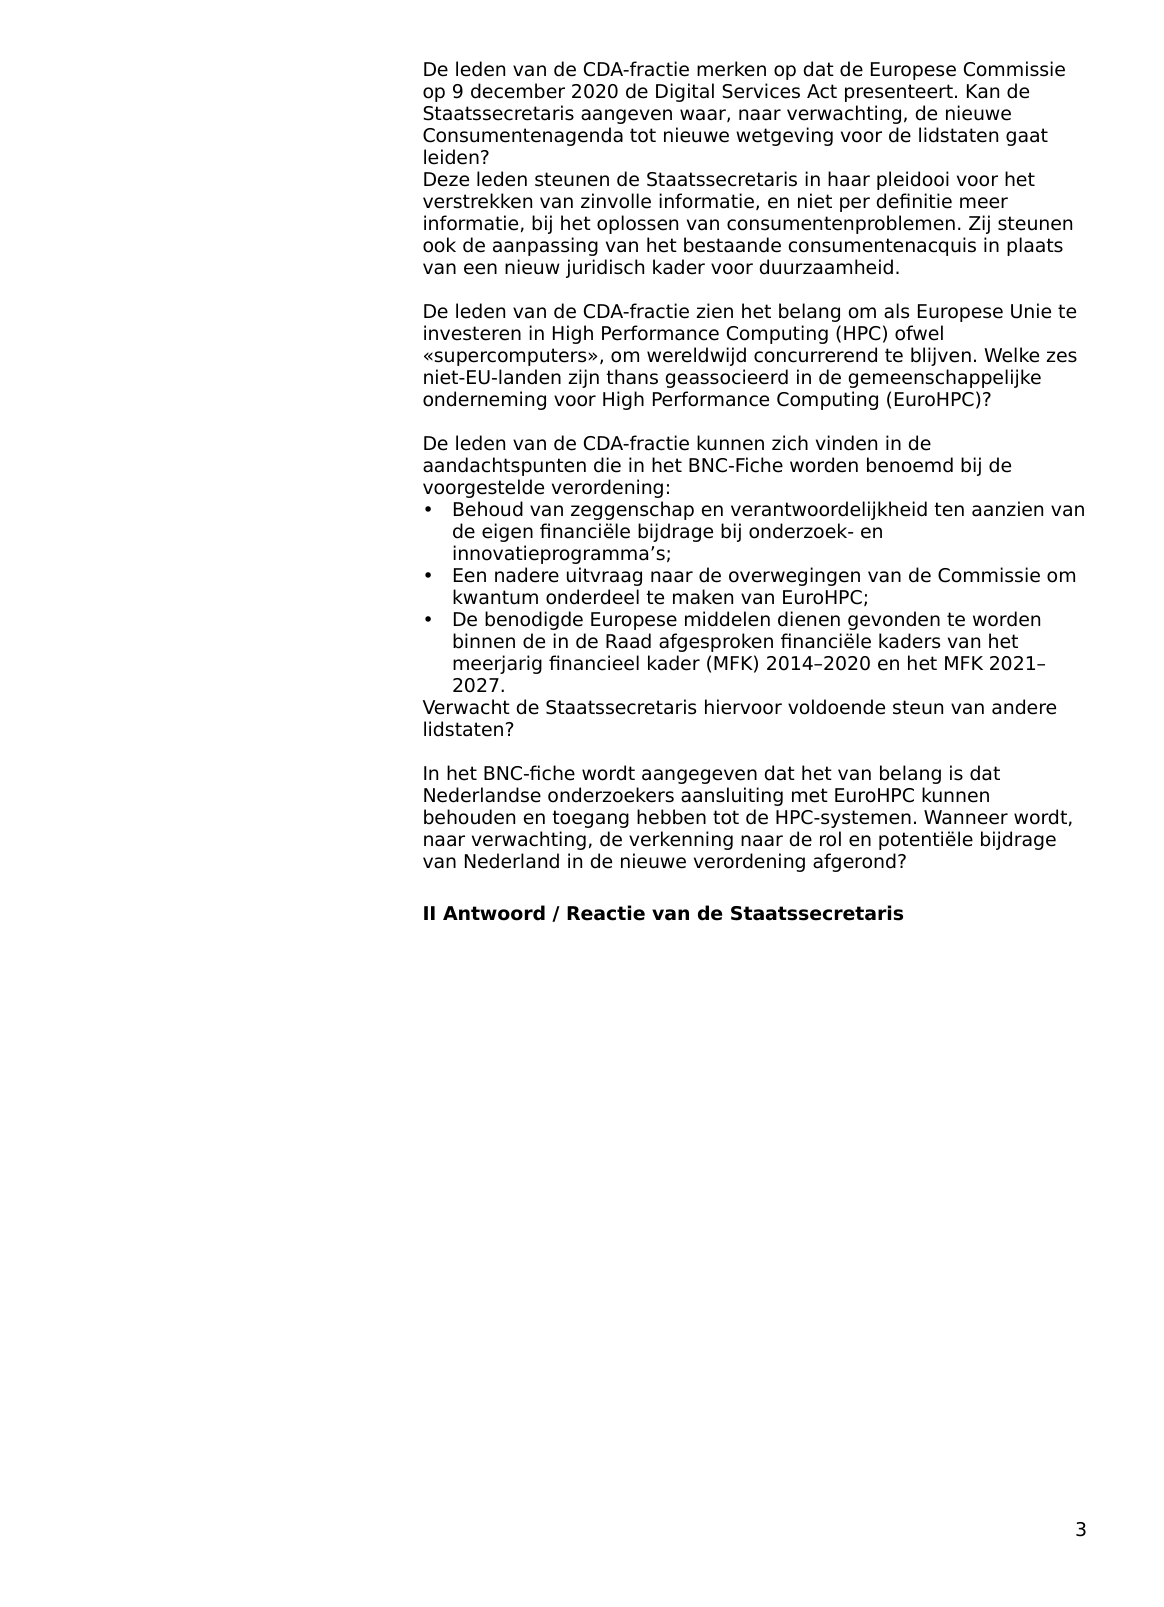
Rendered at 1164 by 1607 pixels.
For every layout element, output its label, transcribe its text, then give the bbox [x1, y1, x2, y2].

text In het BNC-fiche wordt aangegeven dat het van belang is dat Nederlandse onderzoekers aansluiting met EuroHPC kunnen behouden en toegang hebben tot de HPC-systemen. Wanneer wordt, naar verwachting, de verkenning naar de rol en potentiële bijdrage van Nederland in de nieuwe verordening afgerond? [422, 763, 1087, 873]
text De leden van de CDA-fractie kunnen zich vinden in de aandachtspunten die in het BNC-Fiche worden benoemd bij de voorgestelde verordening: [422, 433, 1087, 499]
text De leden van de CDA-fractie merken op dat de Europese Commissie op 9 december 2020 de Digital Services Act presenteert. Kan de Staatssecretaris aangeven waar, naar verwachting, de nieuwe Consumentenagenda tot nieuwe wetgeving voor de lidstaten gaat leiden? [422, 59, 1087, 169]
text Verwacht de Staatssecretaris hiervoor voldoende steun van andere lidstaten? [422, 697, 1087, 741]
text • Behoud van zeggenschap en verantwoordelijkheid ten aanzien van de eigen financiële bijdrage bij onderzoek- en innovatieprogramma’s; [422, 499, 1087, 565]
text De leden van de CDA-fractie zien het belang om als Europese Unie te investeren in High Performance Computing (HPC) ofwel «supercomputers», om wereldwijd concurrerend te blijven. Welke zes niet-EU-landen zijn thans geassocieerd in de gemeenschappelijke onderneming voor High Performance Computing (EuroHPC)? [422, 301, 1087, 411]
text Deze leden steunen de Staatssecretaris in haar pleidooi voor het verstrekken van zinvolle informatie, en niet per definitie meer informatie, bij het oplossen van consumentenproblemen. Zij steunen ook de aanpassing van het bestaande consumentenacquis in plaats van een nieuw juridisch kader voor duurzaamheid. [422, 169, 1087, 279]
text • Een nadere uitvraag naar de overwegingen van de Commissie om kwantum onderdeel te maken van EuroHPC; [422, 565, 1087, 609]
subtitle II Antwoord / Reactie van de Staatssecretaris [422, 903, 1087, 925]
text • De benodigde Europese middelen dienen gevonden te worden binnen de in de Raad afgesproken financiële kaders van het meerjarig financieel kader (MFK) 2014–2020 en het MFK 2021–2027. [422, 609, 1087, 697]
